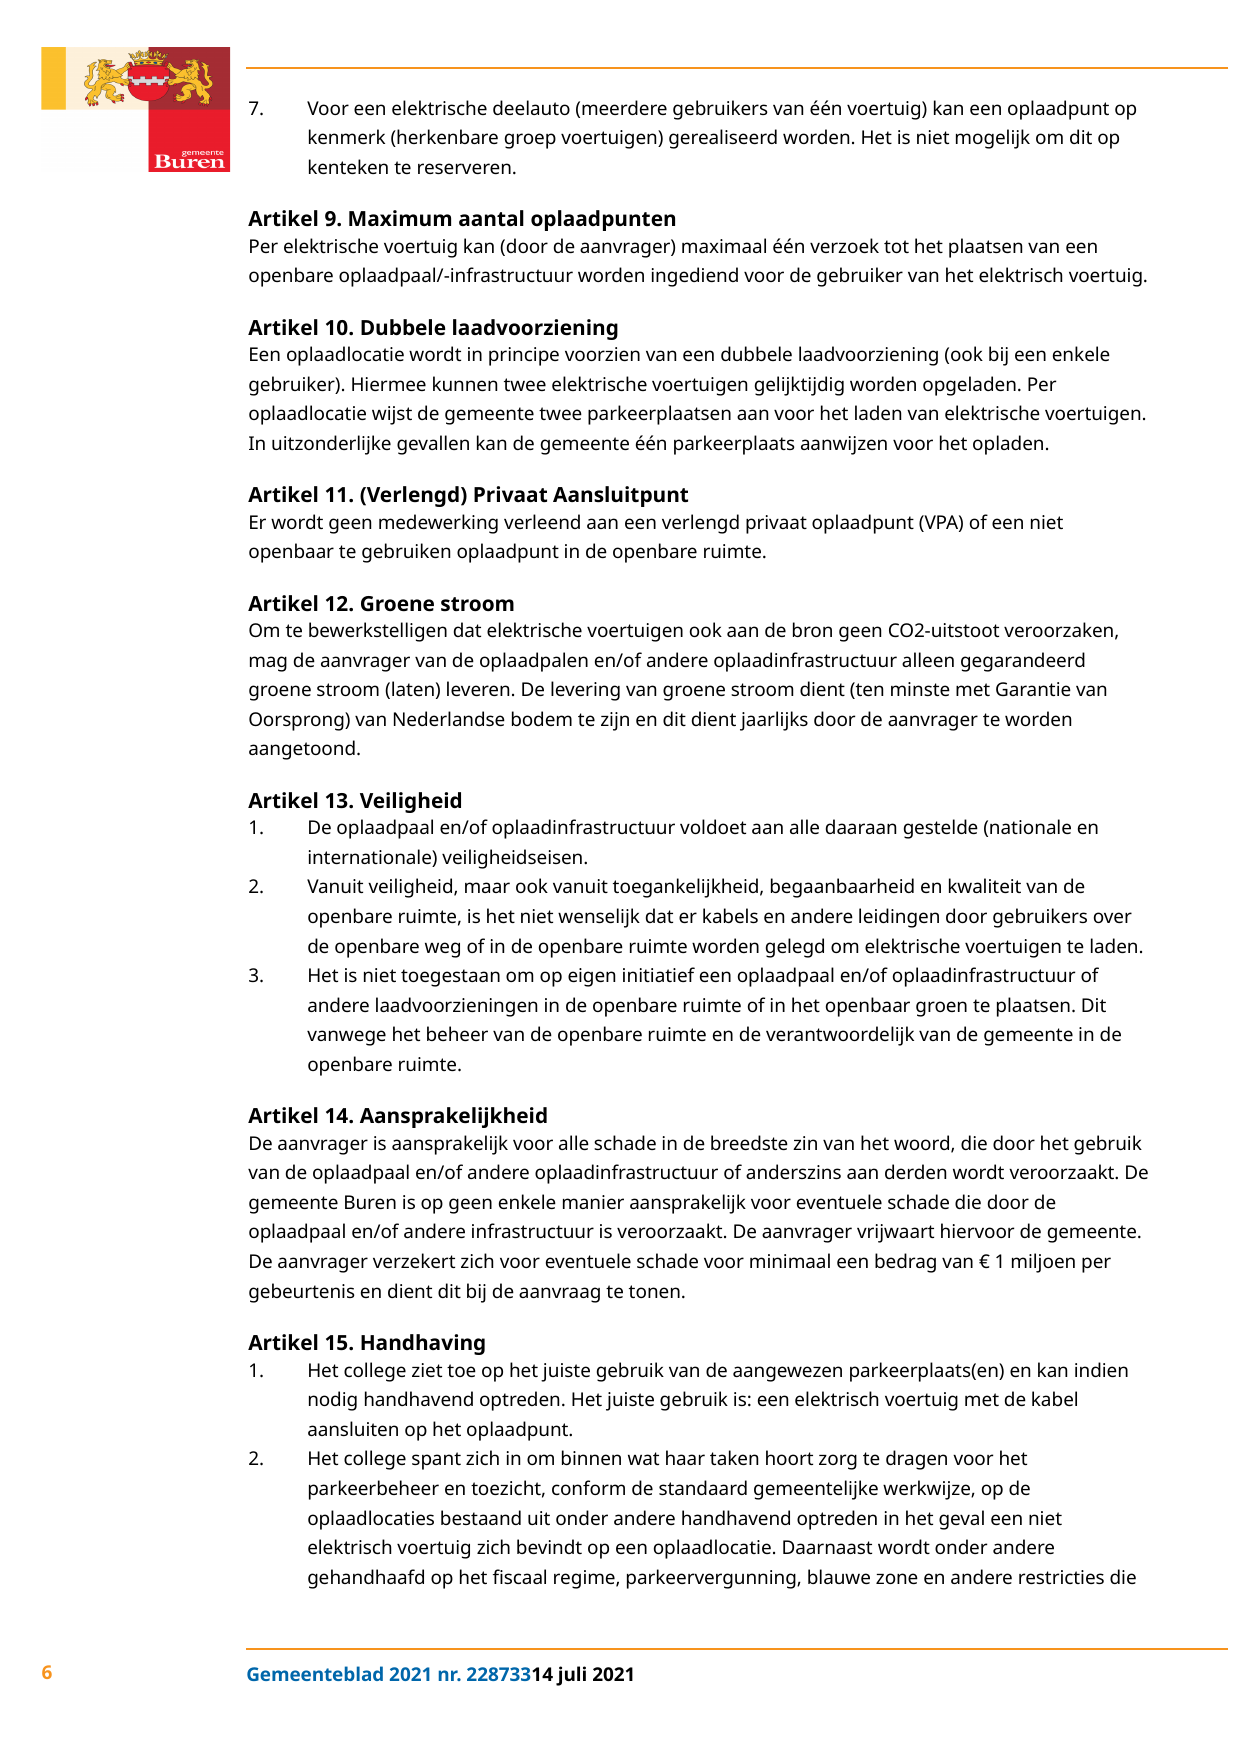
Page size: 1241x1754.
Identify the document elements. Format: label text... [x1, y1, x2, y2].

text Er wordt geen medewerking verleend aan een verlengd privaat oplaadpunt (VPA) of een niet openbaar te gebruiken oplaadpunt in de openbare ruimte. [248, 509, 1152, 564]
text Artikel 13. Veiligheid [248, 786, 1152, 814]
picture [41, 47, 231, 172]
list De oplaadpaal en/of oplaadinfrastructuur voldoet aan alle daaraan gestelde (nationale en internationale) veiligheidseisen. [248, 814, 1152, 870]
list Het college ziet toe op het juiste gebruik van de aangewezen parkeerplaats(en) en kan indien nodig handhavend optreden. Het juiste gebruik is: een elektrisch voertuig met de kabel aansluiten op het oplaadpunt. [248, 1357, 1152, 1442]
text Artikel 9. Maximum aantal oplaadpunten [248, 204, 1152, 233]
text Artikel 14. Aansprakelijkheid [248, 1102, 1152, 1130]
list Het college spant zich in om binnen wat haar taken hoort zorg te dragen voor het parkeerbeheer en toezicht, conform de standaard gemeentelijke werkwijze, op de oplaadlocaties bestaand uit onder andere handhavend optreden in het geval een niet elektrisch voertuig zich bevindt op een oplaadlocatie. Daarnaast wordt onder andere gehandhaafd op het fiscaal regime, parkeervergunning, blauwe zone en andere restricties die [248, 1446, 1152, 1589]
text De aanvrager is aansprakelijk voor alle schade in de breedste zin van het woord, die door het gebruik van de oplaadpaal en/of andere oplaadinfrastructuur of anderszins aan derden wordt veroorzaakt. De gemeente Buren is op geen enkele manier aansprakelijk voor eventuele schade die door de oplaadpaal en/of andere infrastructuur is veroorzaakt. De aanvrager vrijwaart hiervoor de gemeente. De aanvrager verzekert zich voor eventuele schade voor minimaal een bedrag van € 1 miljoen per gebeurtenis en dient dit bij de aanvraag te tonen. [248, 1130, 1152, 1304]
text Artikel 15. Handhaving [248, 1328, 1152, 1357]
list Voor een elektrische deelauto (meerdere gebruikers van één voertuig) kan een oplaadpunt op kenmerk (herkenbare groep voertuigen) gerealiseerd worden. Het is niet mogelijk om dit op kenteken te reserveren. [248, 95, 1152, 180]
text Een oplaadlocatie wordt in principe voorzien van een dubbele laadvoorziening (ook bij een enkele gebruiker). Hiermee kunnen twee elektrische voertuigen gelijktijdig worden opgeladen. Per oplaadlocatie wijst de gemeente twee parkeerplaatsen aan voor het laden van elektrische voertuigen. In uitzonderlijke gevallen kan de gemeente één parkeerplaats aanwijzen voor het opladen. [248, 341, 1152, 456]
list Het is niet toegestaan om op eigen initiatief een oplaadpaal en/of oplaadinfrastructuur of andere laadvoorzieningen in de openbare ruimte of in het openbaar groen te plaatsen. Dit vanwege het beheer van de openbare ruimte en de verantwoordelijk van de gemeente in de openbare ruimte. [248, 962, 1152, 1077]
text Om te bewerkstelligen dat elektrische voertuigen ook aan de bron geen CO2-uitstoot veroorzaken, mag de aanvrager van de oplaadpalen en/of andere oplaadinfrastructuur alleen gegarandeerd groene stroom (laten) leveren. De levering van groene stroom dient (ten minste met Garantie van Oorsprong) van Nederlandse bodem te zijn en dit dient jaarlijks door de aanvrager te worden aangetoond. [248, 617, 1152, 761]
text Artikel 10. Dubbele laadvoorziening [248, 313, 1152, 341]
text Artikel 11. (Verlengd) Privaat Aansluitpunt [248, 480, 1152, 509]
text Artikel 12. Groene stroom [248, 589, 1152, 617]
text Per elektrische voertuig kan (door de aanvrager) maximaal één verzoek tot het plaatsen van een openbare oplaadpaal/-infrastructuur worden ingediend voor de gebruiker van het elektrisch voertuig. [248, 233, 1152, 288]
list Vanuit veiligheid, maar ook vanuit toegankelijkheid, begaanbaarheid en kwaliteit van de openbare ruimte, is het niet wenselijk dat er kabels en andere leidingen door gebruikers over de openbare weg of in de openbare ruimte worden gelegd om elektrische voertuigen te laden. [248, 874, 1152, 958]
